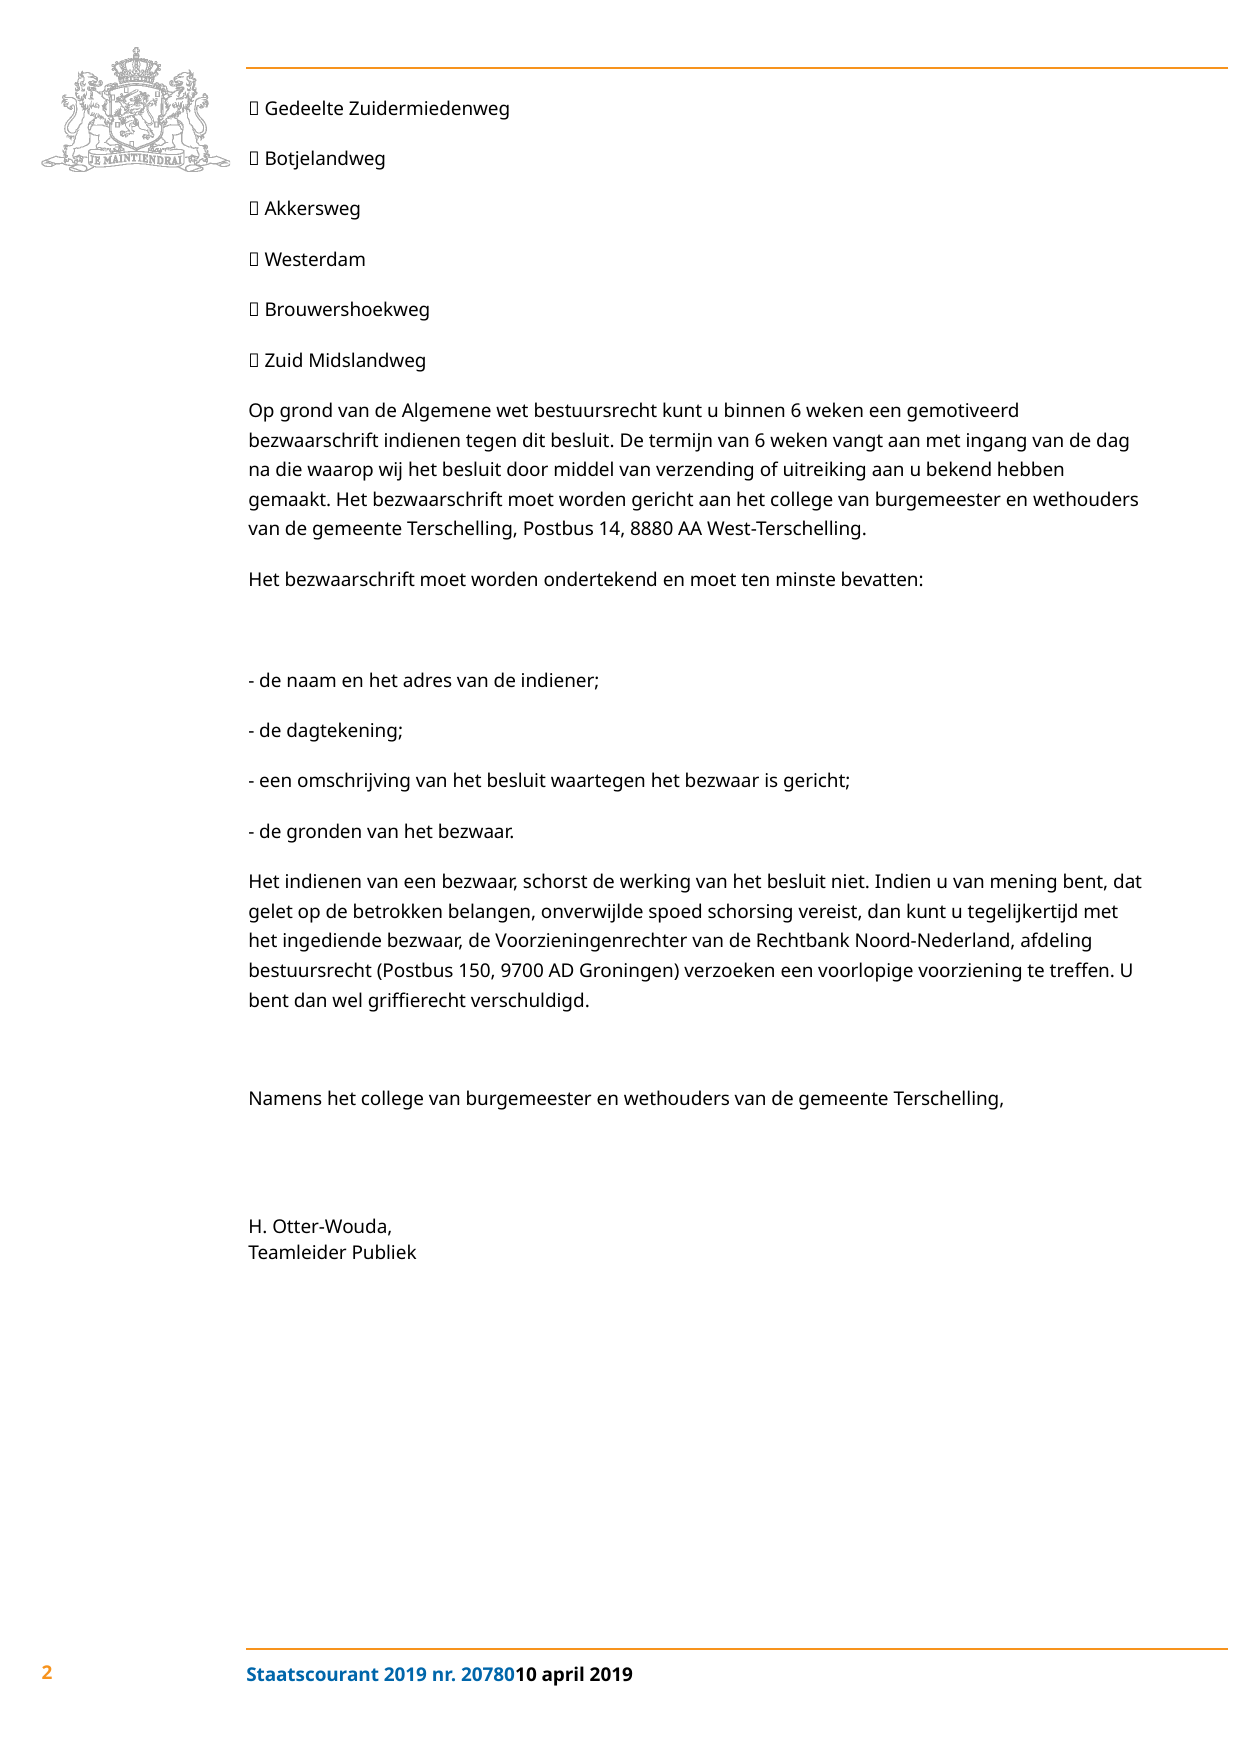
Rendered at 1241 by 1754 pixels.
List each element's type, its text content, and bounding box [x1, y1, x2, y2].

text - de naam en het adres van de indiener; [248, 667, 1152, 693]
text Het bezwaarschrift moet worden ondertekend en moet ten minste bevatten: [248, 566, 1152, 592]
text  Akkersweg [248, 196, 1152, 221]
picture [41, 47, 231, 172]
text  Zuid Midslandweg [248, 347, 1152, 373]
text - de gronden van het bezwaar. [248, 818, 1152, 844]
text  Westerdam [248, 246, 1152, 272]
text  Botjelandweg [248, 145, 1152, 171]
text  Brouwershoekweg [248, 296, 1152, 322]
text  Gedeelte Zuidermiedenweg [248, 95, 1152, 121]
text Teamleider Publiek [248, 1239, 1152, 1265]
text Op grond van de Algemene wet bestuursrecht kunt u binnen 6 weken een gemotiveerd bezwaarschrift indienen tegen dit besluit. De termijn van 6 weken vangt aan met ingang van de dag na die waarop wij het besluit door middel van verzending of uitreiking aan u bekend hebben gemaakt. Het bezwaarschrift moet worden gericht aan het college van burgemeester en wethouders van de gemeente Terschelling, Postbus 14, 8880 AA West-Terschelling. [248, 397, 1152, 541]
text H. Otter-Wouda, [248, 1214, 1152, 1239]
text - een omschrijving van het besluit waartegen het bezwaar is gericht; [248, 768, 1152, 793]
text Namens het college van burgemeester en wethouders van de gemeente Terschelling, [248, 1085, 1152, 1111]
text Het indienen van een bezwaar, schorst de werking van het besluit niet. Indien u van mening bent, dat gelet op de betrokken belangen, onverwijlde spoed schorsing vereist, dan kunt u tegelijkertijd met het ingediende bezwaar, de Voorzieningenrechter van de Rechtbank Noord-Nederland, afdeling bestuursrecht (Postbus 150, 9700 AD Groningen) verzoeken een voorlopige voorziening te treffen. U bent dan wel griffierecht verschuldigd. [248, 868, 1152, 1013]
text - de dagtekening; [248, 717, 1152, 743]
